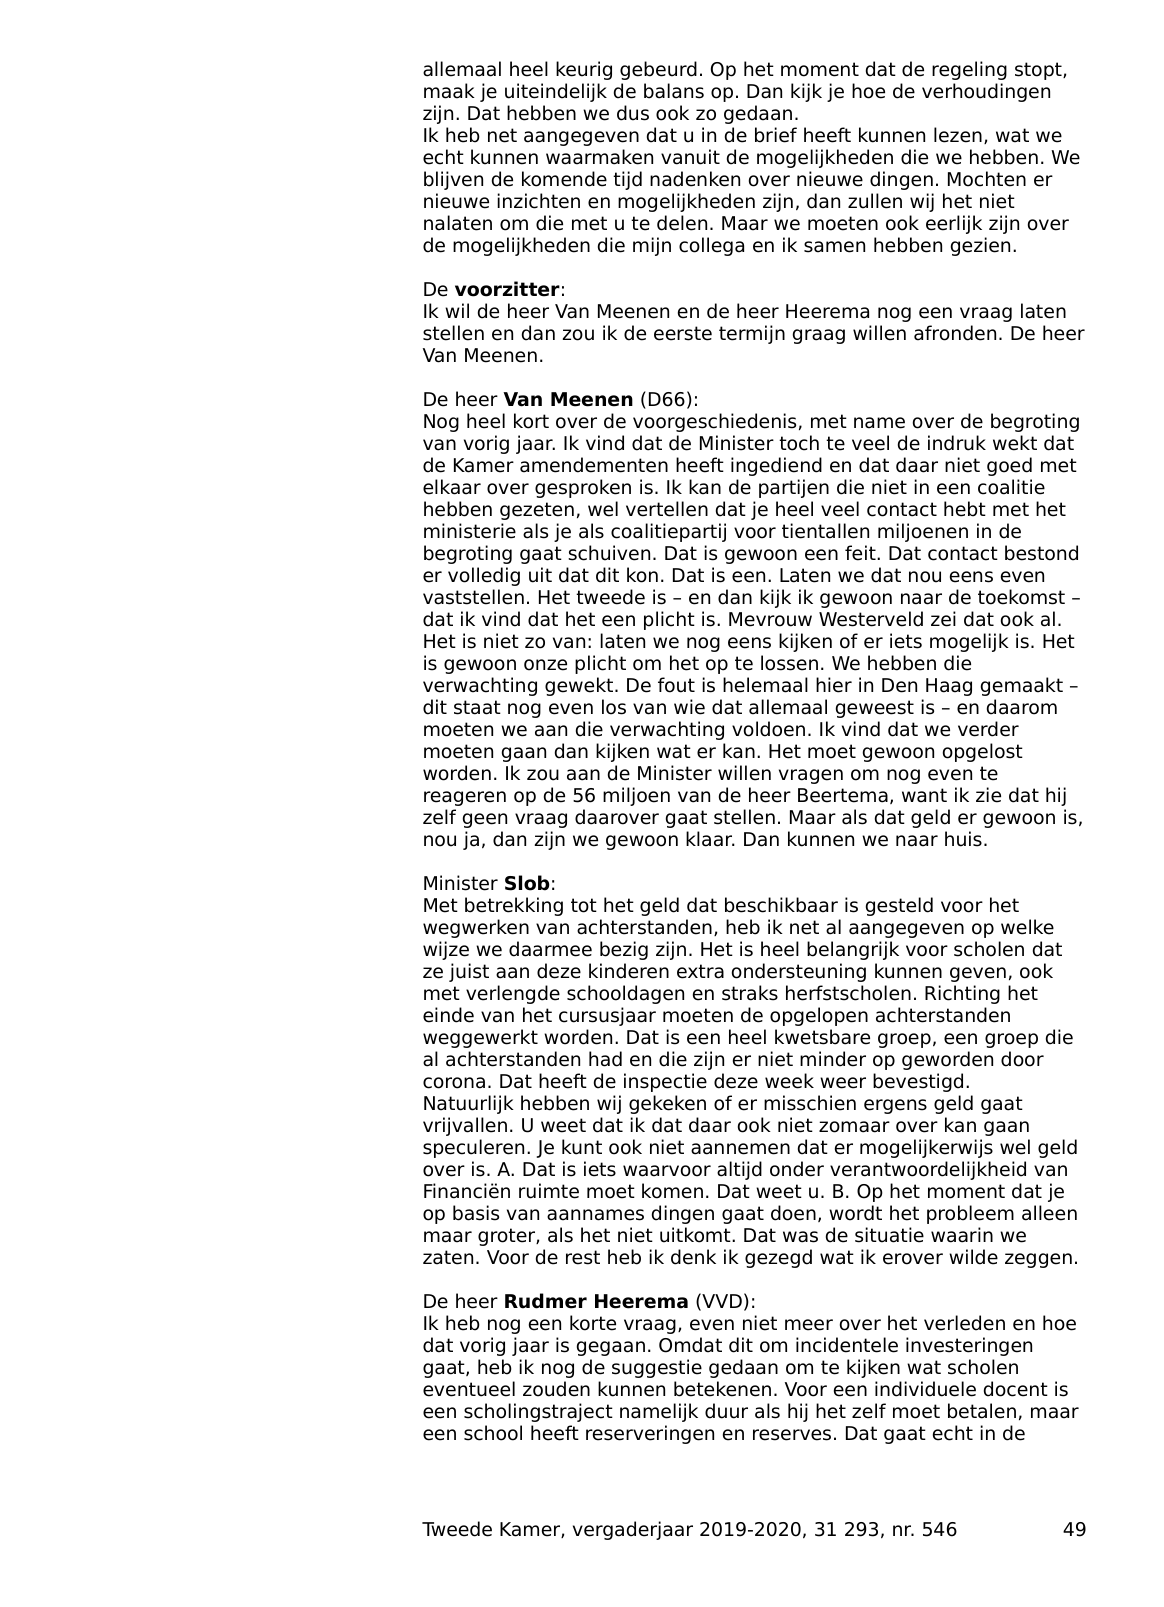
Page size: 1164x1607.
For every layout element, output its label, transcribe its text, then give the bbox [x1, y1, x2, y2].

text Ik heb net aangegeven dat u in de brief heeft kunnen lezen, wat we echt kunnen waarmaken vanuit de mogelijkheden die we hebben. We blijven de komende tijd nadenken over nieuwe dingen. Mochten er nieuwe inzichten en mogelijkheden zijn, dan zullen wij het niet nalaten om die met u te delen. Maar we moeten ook eerlijk zijn over de mogelijkheden die mijn collega en ik samen hebben gezien. [422, 125, 1087, 257]
text Minister Slob: [422, 873, 1087, 895]
text De heer Rudmer Heerema (VVD): [422, 1291, 1087, 1313]
text De heer Van Meenen (D66): [422, 389, 1087, 411]
text Ik heb nog een korte vraag, even niet meer over het verleden en hoe dat vorig jaar is gegaan. Omdat dit om incidentele investeringen gaat, heb ik nog de suggestie gedaan om te kijken wat scholen eventueel zouden kunnen betekenen. Voor een individuele docent is een scholingstraject namelijk duur als hij het zelf moet betalen, maar een school heeft reserveringen en reserves. Dat gaat echt in de [422, 1313, 1087, 1444]
text De voorzitter: [422, 279, 1087, 301]
text allemaal heel keurig gebeurd. Op het moment dat de regeling stopt, maak je uiteindelijk de balans op. Dan kijk je hoe de verhoudingen zijn. Dat hebben we dus ook zo gedaan. [422, 59, 1087, 125]
text Natuurlijk hebben wij gekeken of er misschien ergens geld gaat vrijvallen. U weet dat ik dat daar ook niet zomaar over kan gaan speculeren. Je kunt ook niet aannemen dat er mogelijkerwijs wel geld over is. A. Dat is iets waarvoor altijd onder verantwoordelijkheid van Financiën ruimte moet komen. Dat weet u. B. Op het moment dat je op basis van aannames dingen gaat doen, wordt het probleem alleen maar groter, als het niet uitkomt. Dat was de situatie waarin we zaten. Voor de rest heb ik denk ik gezegd wat ik erover wilde zeggen. [422, 1093, 1087, 1268]
text Met betrekking tot het geld dat beschikbaar is gesteld voor het wegwerken van achterstanden, heb ik net al aangegeven op welke wijze we daarmee bezig zijn. Het is heel belangrijk voor scholen dat ze juist aan deze kinderen extra ondersteuning kunnen geven, ook met verlengde schooldagen en straks herfstscholen. Richting het einde van het cursusjaar moeten de opgelopen achterstanden weggewerkt worden. Dat is een heel kwetsbare groep, een groep die al achterstanden had en die zijn er niet minder op geworden door corona. Dat heeft de inspectie deze week weer bevestigd. [422, 895, 1087, 1093]
text Nog heel kort over de voorgeschiedenis, met name over de begroting van vorig jaar. Ik vind dat de Minister toch te veel de indruk wekt dat de Kamer amendementen heeft ingediend en dat daar niet goed met elkaar over gesproken is. Ik kan de partijen die niet in een coalitie hebben gezeten, wel vertellen dat je heel veel contact hebt met het ministerie als je als coalitiepartij voor tientallen miljoenen in de begroting gaat schuiven. Dat is gewoon een feit. Dat contact bestond er volledig uit dat dit kon. Dat is een. Laten we dat nou eens even vaststellen. Het tweede is – en dan kijk ik gewoon naar de toekomst – dat ik vind dat het een plicht is. Mevrouw Westerveld zei dat ook al. Het is niet zo van: laten we nog eens kijken of er iets mogelijk is. Het is gewoon onze plicht om het op te lossen. We hebben die verwachting gewekt. De fout is helemaal hier in Den Haag gemaakt – dit staat nog even los van wie dat allemaal geweest is – en daarom moeten we aan die verwachting voldoen. Ik vind dat we verder moeten gaan dan kijken wat er kan. Het moet gewoon opgelost worden. Ik zou aan de Minister willen vragen om nog even te reageren op de 56 miljoen van de heer Beertema, want ik zie dat hij zelf geen vraag daarover gaat stellen. Maar als dat geld er gewoon is, nou ja, dan zijn we gewoon klaar. Dan kunnen we naar huis. [422, 411, 1087, 851]
text Ik wil de heer Van Meenen en de heer Heerema nog een vraag laten stellen en dan zou ik de eerste termijn graag willen afronden. De heer Van Meenen. [422, 301, 1087, 367]
